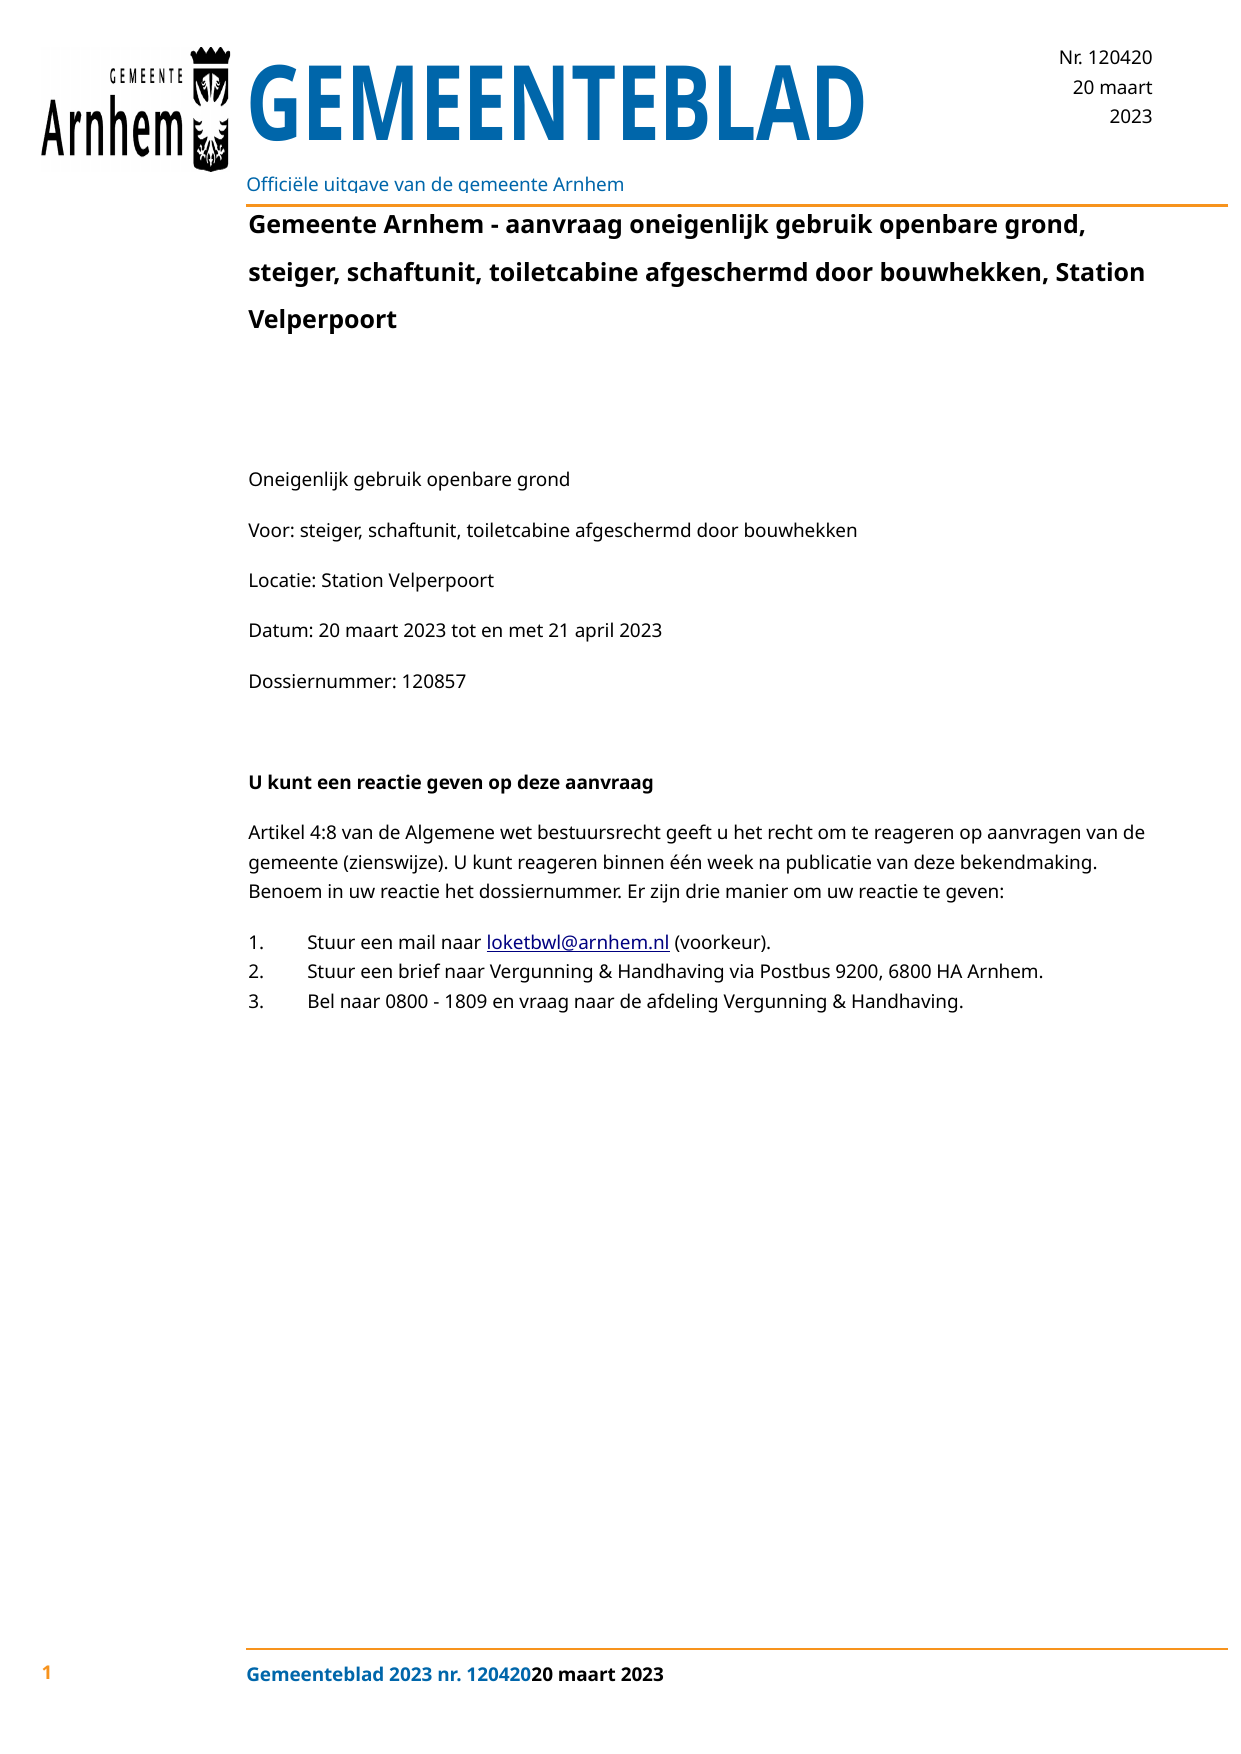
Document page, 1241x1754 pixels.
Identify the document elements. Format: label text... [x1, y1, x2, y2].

text Voor: steiger, schaftunit, toiletcabine afgeschermd door bouwhekken [248, 517, 1152, 542]
text Oneigenlijk gebruik openbare grond [248, 466, 1152, 492]
text Gemeente Arnhem - aanvraag oneigenlijk gebruik openbare grond, steiger, schaftunit, toiletcabine afgeschermd door bouwhekken, Station Velperpoort [248, 207, 1152, 336]
text Locatie: Station Velperpoort [248, 567, 1152, 593]
list Stuur een brief naar Vergunning & Handhaving via Postbus 9200, 6800 HA Arnhem. [248, 958, 1152, 984]
text U kunt een reactie geven op deze aanvraag [248, 769, 1152, 794]
list Bel naar 0800 - 1809 en vraag naar de afdeling Vergunning & Handhaving. [248, 988, 1152, 1014]
text Dossiernummer: 120857 [248, 668, 1152, 694]
list Stuur een mail naar loketbwl@arnhem.nl (voorkeur). [248, 929, 1152, 954]
text Artikel 4:8 van de Algemene wet bestuursrecht geeft u het recht om te reageren op aanvragen van de gemeente (zienswijze). U kunt reageren binnen één week na publicatie van deze bekendmaking. Benoem in uw reactie het dossiernummer. Er zijn drie manier om uw reactie te geven: [248, 819, 1152, 904]
text Datum: 20 maart 2023 tot en met 21 april 2023 [248, 618, 1152, 643]
picture [41, 47, 231, 172]
